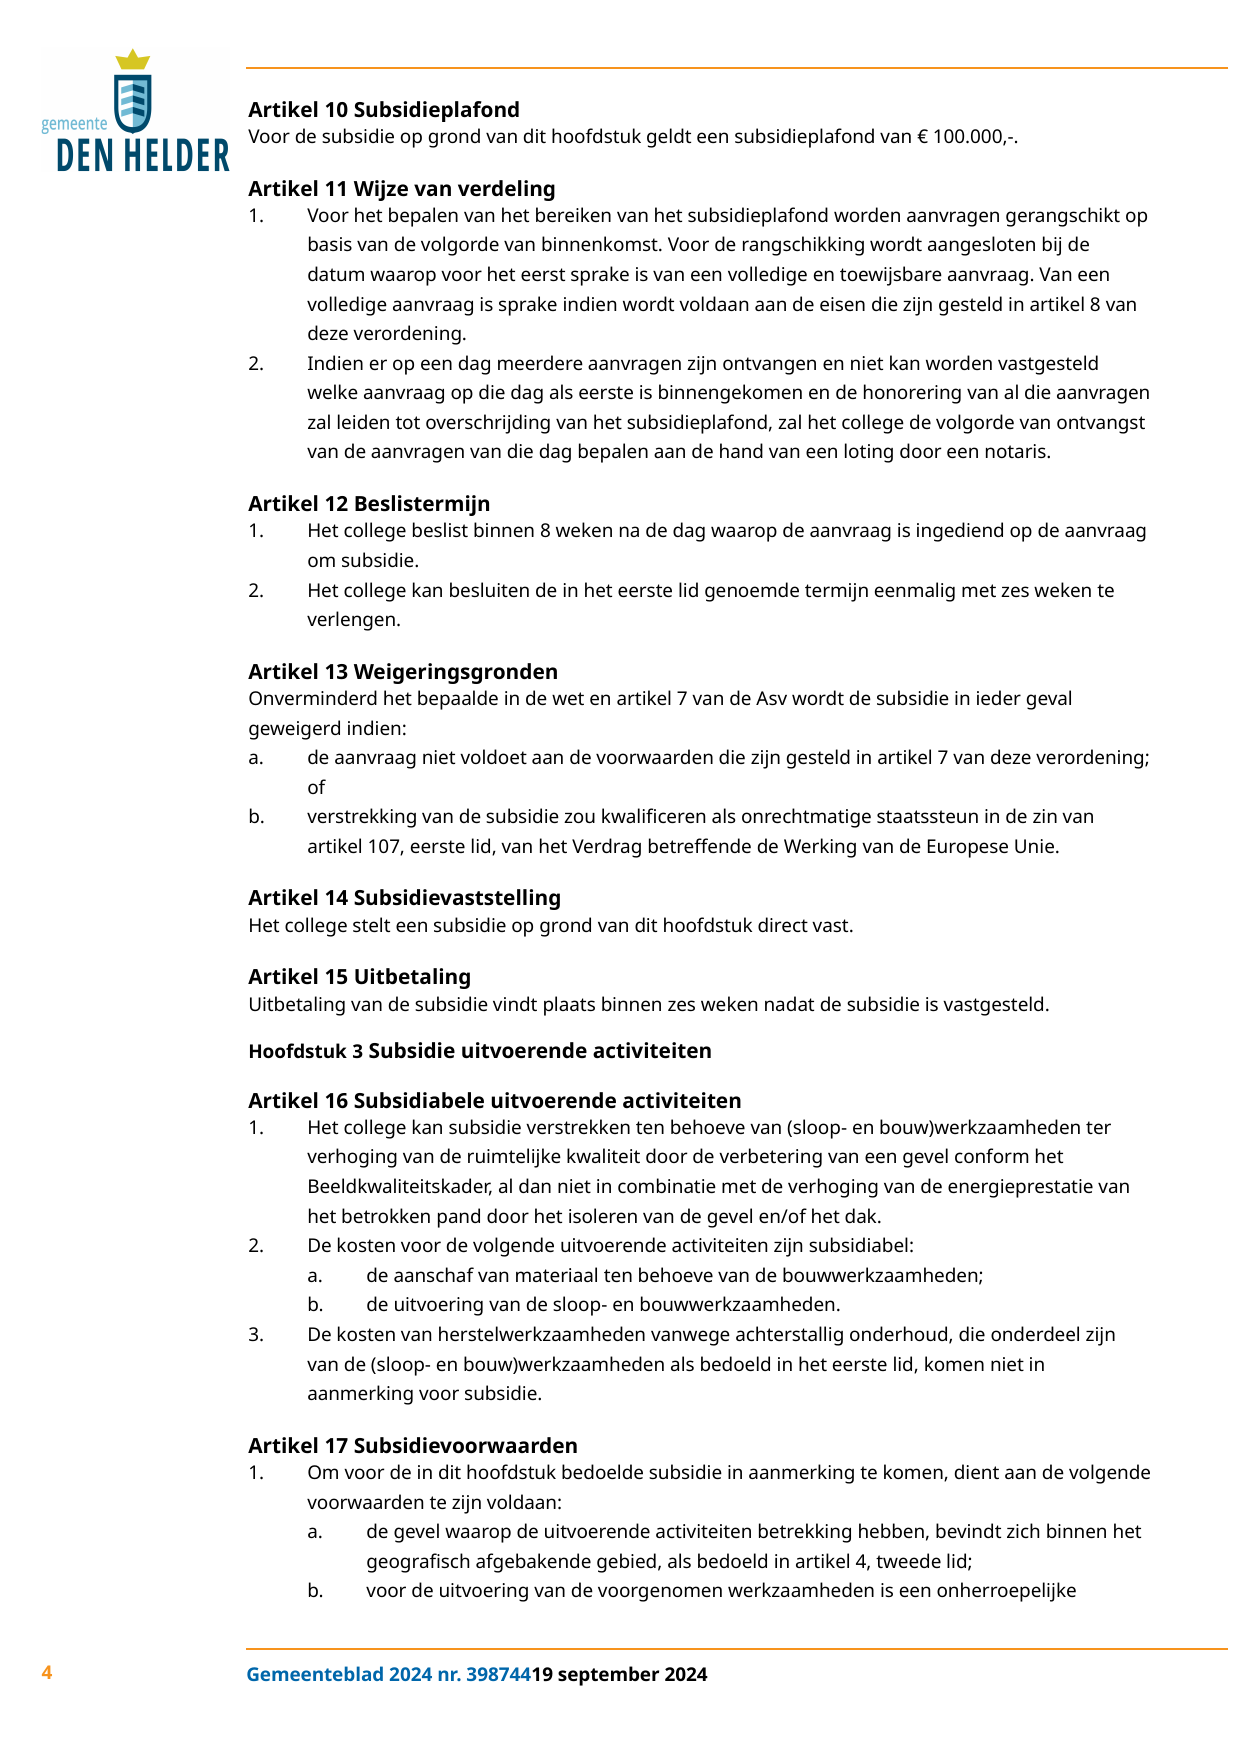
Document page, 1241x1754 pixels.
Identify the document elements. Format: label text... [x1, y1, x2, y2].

list Voor het bepalen van het bereiken van het subsidieplafond worden aanvragen gerangschikt op basis van de volgorde van binnenkomst. Voor de rangschikking wordt aangesloten bij de datum waarop voor het eerst sprake is van een volledige en toewijsbare aanvraag. Van een volledige aanvraag is sprake indien wordt voldaan aan de eisen die zijn gesteld in artikel 8 van deze verordening. [248, 202, 1152, 346]
text Het college stelt een subsidie op grond van dit hoofdstuk direct vast. [248, 912, 1152, 938]
text Artikel 14 Subsidievaststelling [248, 883, 1152, 912]
list De kosten van herstelwerkzaamheden vanwege achterstallig onderhoud, die onderdeel zijn van de (sloop- en bouw)werkzaamheden als bedoeld in het eerste lid, komen niet in aanmerking voor subsidie. [248, 1321, 1152, 1406]
text Artikel 12 Beslistermijn [248, 489, 1152, 518]
picture [220, 160, 224, 172]
picture [63, 144, 68, 165]
text Artikel 11 Wijze van verdeling [248, 174, 1152, 202]
list de aanvraag niet voldoet aan de voorwaarden die zijn gesteld in artikel 7 van deze verordening; of [248, 744, 1152, 800]
picture [100, 154, 106, 172]
text Hoofdstuk 3 Subsidie uitvoerende activiteiten [248, 1036, 1152, 1065]
text Artikel 13 Weigeringsgronden [248, 657, 1152, 685]
text Uitbetaling van de subsidie vindt plaats binnen zes weken nadat de subsidie is vastgesteld. [248, 991, 1152, 1017]
text Artikel 15 Uitbetaling [248, 962, 1152, 991]
text Voor de subsidie op grond van dit hoofdstuk geldt een subsidieplafond van € 100.000,-. [248, 123, 1152, 149]
list verstrekking van de subsidie zou kwalificeren als onrechtmatige staatssteun in de zin van artikel 107, eerste lid, van het Verdrag betreffende de Werking van de Europese Unie. [248, 803, 1152, 859]
list Het college kan subsidie verstrekken ten behoeve van (sloop- en bouw)werkzaamheden ter verhoging van de ruimtelijke kwaliteit door de verbetering van een gevel conform het Beeldkwaliteitskader, al dan niet in combinatie met de verhoging van de energieprestatie van het betrokken pand door het isoleren van de gevel en/of het dak. [248, 1114, 1152, 1229]
text Artikel 17 Subsidievoorwaarden [248, 1431, 1152, 1459]
list de aanschaf van materiaal ten behoeve van de bouwwerkzaamheden; [307, 1262, 1152, 1288]
text Onverminderd het bepaalde in de wet en artikel 7 van de Asv wordt de subsidie in ieder geval geweigerd indien: [248, 685, 1152, 741]
picture [41, 47, 231, 172]
text Artikel 10 Subsidieplafond [248, 95, 1152, 123]
list De kosten voor de volgende uitvoerende activiteiten zijn subsidiabel: [248, 1232, 1152, 1258]
text Artikel 16 Subsidiabele uitvoerende activiteiten [248, 1086, 1152, 1114]
list de gevel waarop de uitvoerende activiteiten betrekking hebben, bevindt zich binnen het geografisch afgebakende gebied, als bedoeld in artikel 4, tweede lid; [307, 1518, 1152, 1574]
list de uitvoering van de sloop- en bouwwerkzaamheden. [307, 1292, 1152, 1317]
list Indien er op een dag meerdere aanvragen zijn ontvangen en niet kan worden vastgesteld welke aanvraag op die dag als eerste is binnengekomen en de honorering van al die aanvragen zal leiden tot overschrijding van het subsidieplafond, zal het college de volgorde van ontvangst van de aanvragen van die dag bepalen aan de hand van een loting door een notaris. [248, 350, 1152, 464]
list Om voor de in dit hoofdstuk bedoelde subsidie in aanmerking te komen, dient aan de volgende voorwaarden te zijn voldaan: [248, 1459, 1152, 1514]
picture [130, 157, 135, 172]
list voor de uitvoering van de voorgenomen werkzaamheden is een onherroepelijke [307, 1578, 1152, 1603]
list Het college kan besluiten de in het eerste lid genoemde termijn eenmalig met zes weken te verlengen. [248, 577, 1152, 632]
picture [182, 144, 187, 165]
list Het college beslist binnen 8 weken na de dag waarop de aanvraag is ingediend op de aanvraag om subsidie. [248, 518, 1152, 573]
